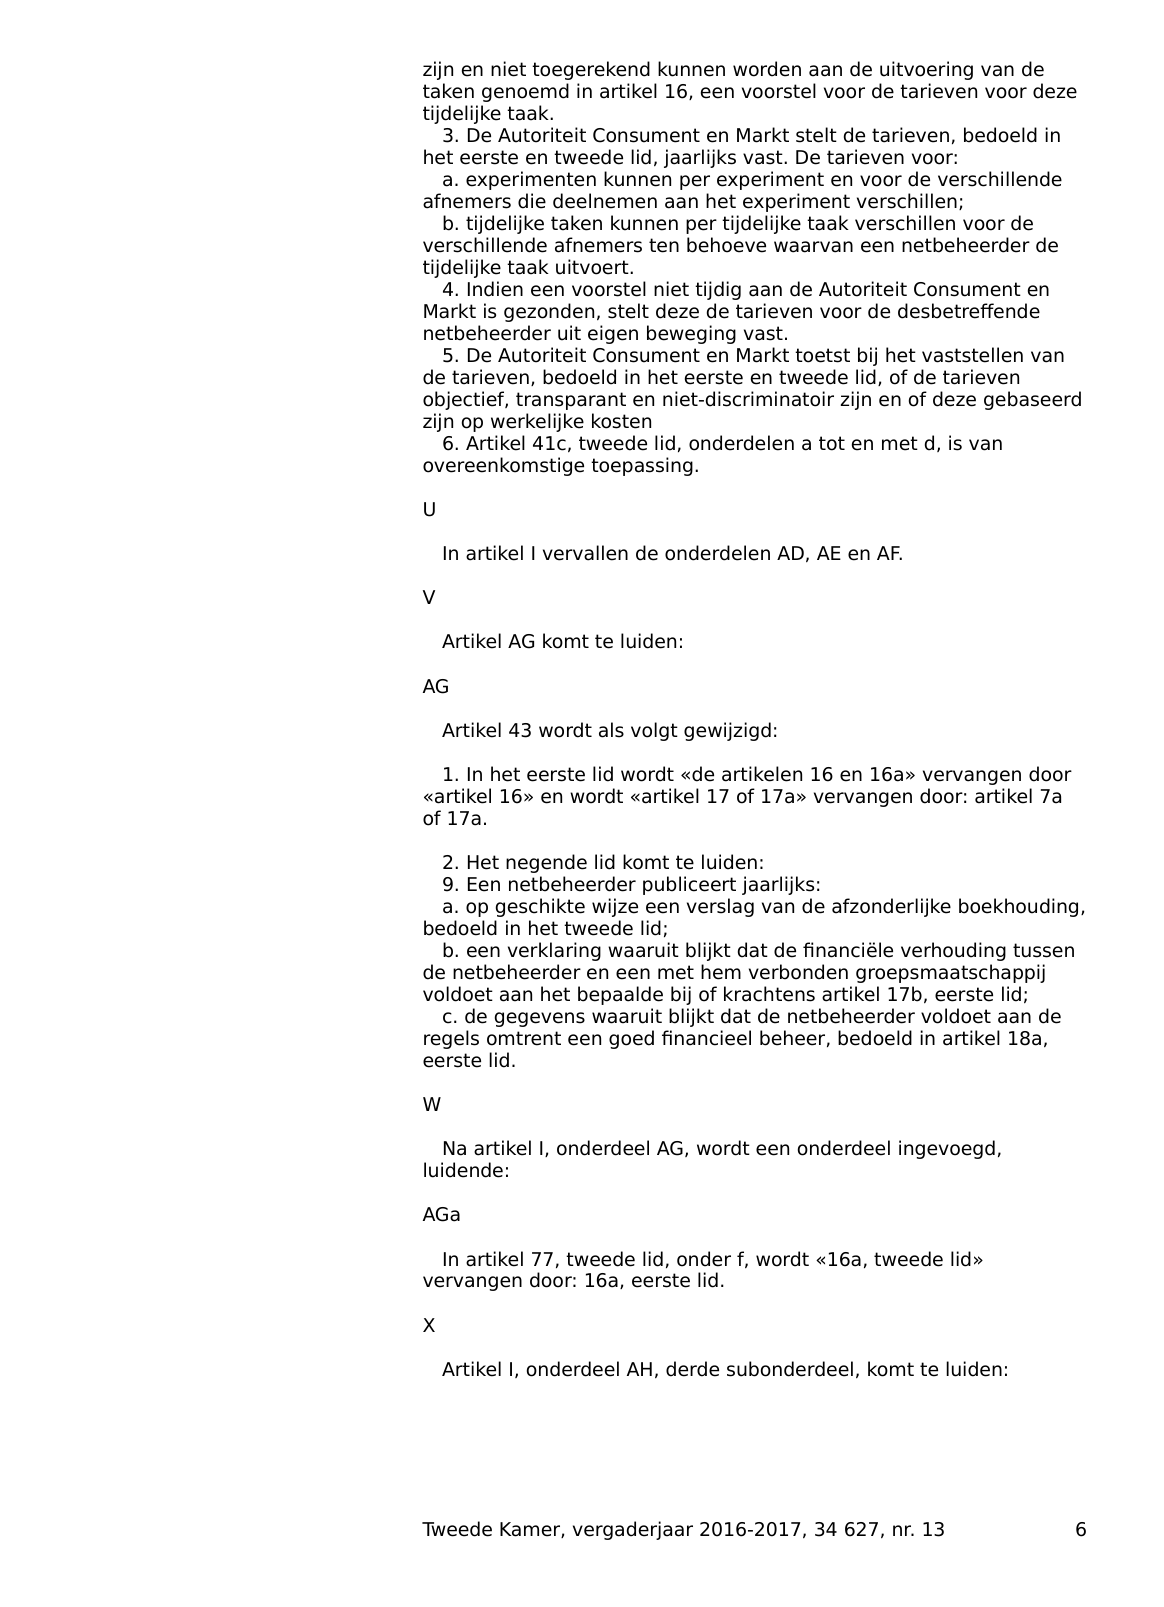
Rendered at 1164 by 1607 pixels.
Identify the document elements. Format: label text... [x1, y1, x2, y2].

text 1. In het eerste lid wordt «de artikelen 16 en 16a» vervangen door «artikel 16» en wordt «artikel 17 of 17a» vervangen door: artikel 7a of 17a. [422, 764, 1087, 830]
text 4. Indien een voorstel niet tijdig aan de Autoriteit Consument en Markt is gezonden, stelt deze de tarieven voor de desbetreffende netbeheerder uit eigen beweging vast. [422, 279, 1087, 345]
text a. experimenten kunnen per experiment en voor de verschillende afnemers die deelnemen aan het experiment verschillen; [422, 169, 1087, 213]
text c. de gegevens waaruit blijkt dat de netbeheerder voldoet aan de regels omtrent een goed financieel beheer, bedoeld in artikel 18a, eerste lid. [422, 1006, 1087, 1072]
subtitle W [422, 1094, 1087, 1116]
text Artikel AG komt te luiden: [422, 631, 1087, 653]
text In artikel 77, tweede lid, onder f, wordt «16a, tweede lid» vervangen door: 16a, eerste lid. [422, 1248, 1087, 1292]
text Artikel 43 wordt als volgt gewijzigd: [422, 720, 1087, 742]
text 6. Artikel 41c, tweede lid, onderdelen a tot en met d, is van overeenkomstige toepassing. [422, 433, 1087, 477]
text Na artikel I, onderdeel AG, wordt een onderdeel ingevoegd, luidende: [422, 1138, 1087, 1182]
text 2. Het negende lid komt te luiden: [422, 852, 1087, 874]
subtitle V [422, 587, 1087, 609]
text 9. Een netbeheerder publiceert jaarlijks: [422, 874, 1087, 896]
text a. op geschikte wijze een verslag van de afzonderlijke boekhouding, bedoeld in het tweede lid; [422, 896, 1087, 940]
subtitle AGa [422, 1204, 1087, 1226]
text b. een verklaring waaruit blijkt dat de financiële verhouding tussen de netbeheerder en een met hem verbonden groepsmaatschappij voldoet aan het bepaalde bij of krachtens artikel 17b, eerste lid; [422, 940, 1087, 1006]
subtitle U [422, 499, 1087, 521]
text 3. De Autoriteit Consument en Markt stelt de tarieven, bedoeld in het eerste en tweede lid, jaarlijks vast. De tarieven voor: [422, 125, 1087, 169]
subtitle X [422, 1314, 1087, 1337]
text In artikel I vervallen de onderdelen AD, AE en AF. [422, 543, 1087, 565]
text b. tijdelijke taken kunnen per tijdelijke taak verschillen voor de verschillende afnemers ten behoeve waarvan een netbeheerder de tijdelijke taak uitvoert. [422, 213, 1087, 279]
text 5. De Autoriteit Consument en Markt toetst bij het vaststellen van de tarieven, bedoeld in het eerste en tweede lid, of de tarieven objectief, transparant en niet-discriminatoir zijn en of deze gebaseerd zijn op werkelijke kosten [422, 345, 1087, 433]
text zijn en niet toegerekend kunnen worden aan de uitvoering van de taken genoemd in artikel 16, een voorstel voor de tarieven voor deze tijdelijke taak. [422, 59, 1087, 125]
subtitle AG [422, 676, 1087, 697]
text Artikel I, onderdeel AH, derde subonderdeel, komt te luiden: [422, 1359, 1087, 1381]
